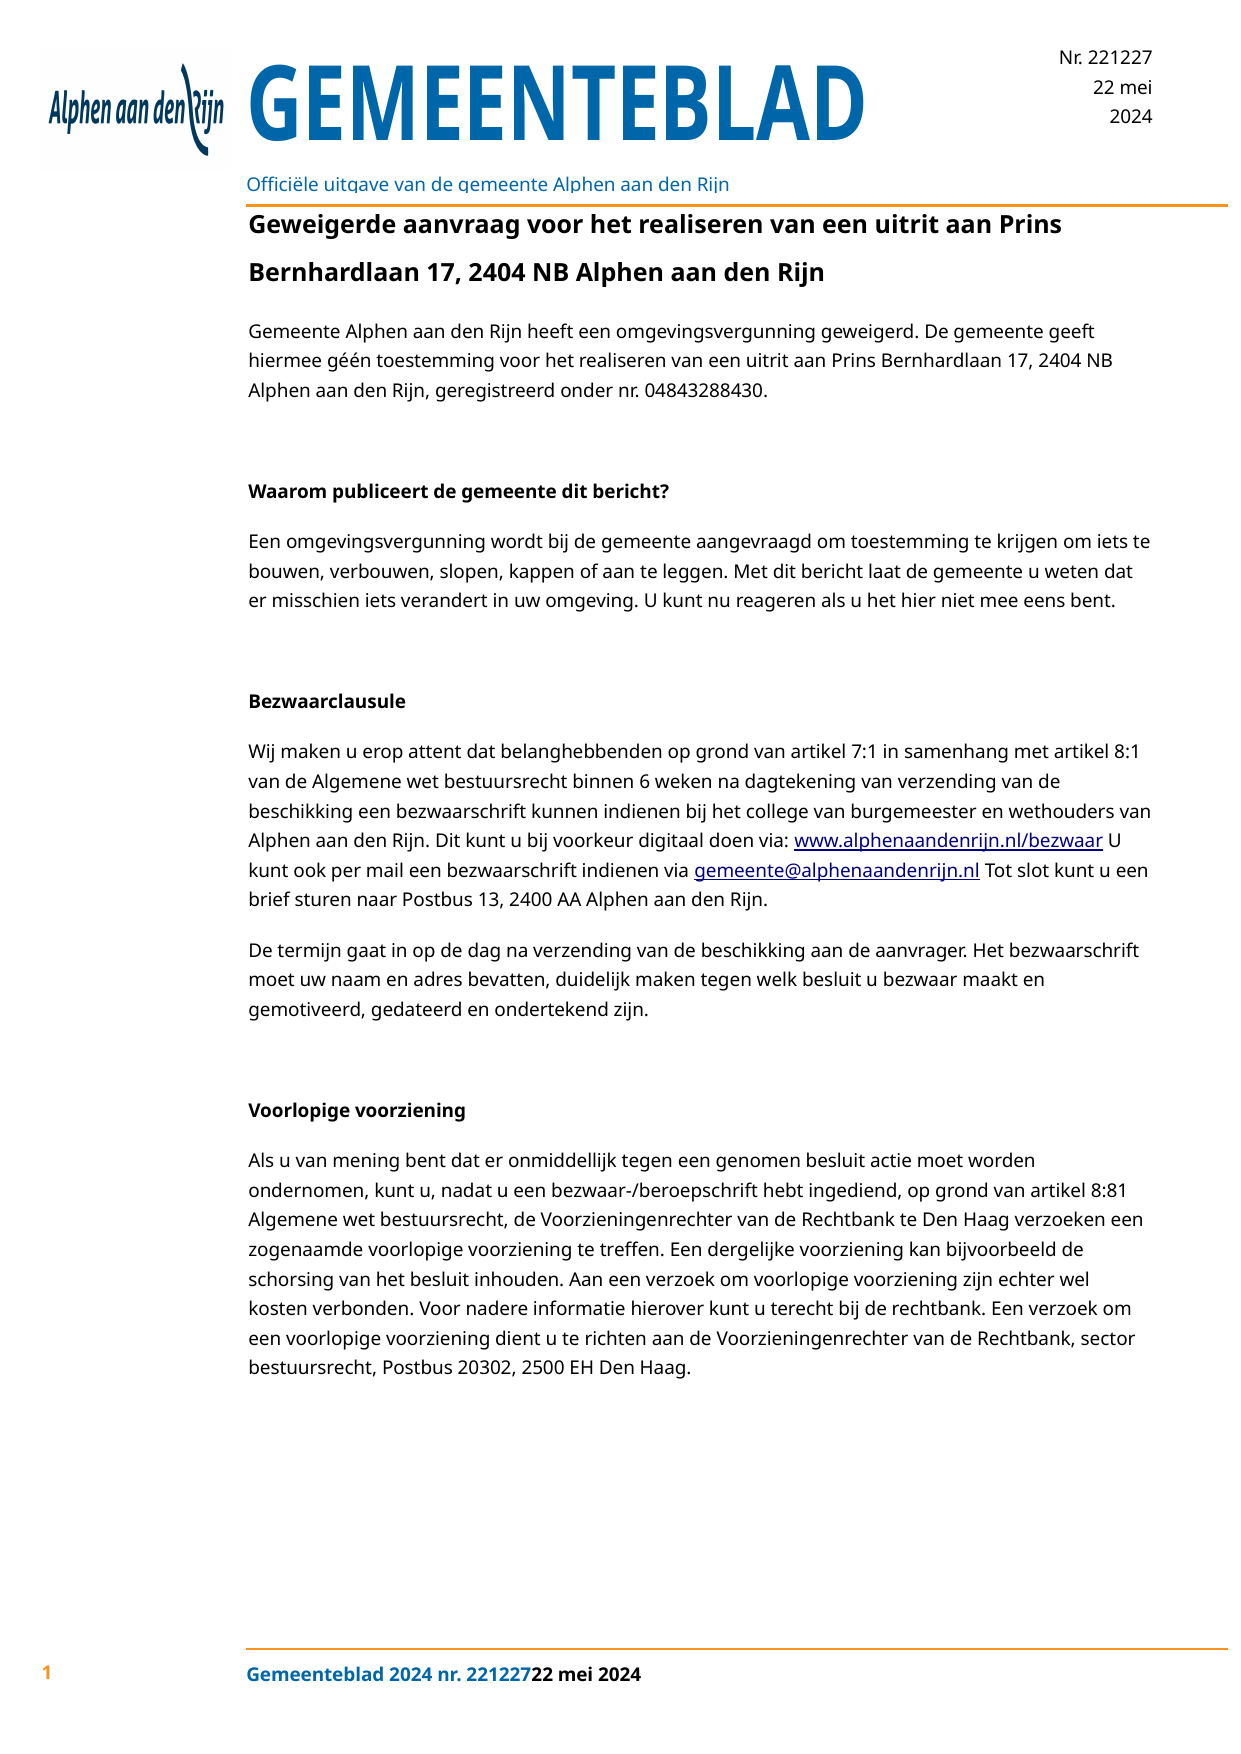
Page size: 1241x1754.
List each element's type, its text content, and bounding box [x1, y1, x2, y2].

text Bezwaarclausule [248, 688, 1152, 714]
text Als u van mening bent dat er onmiddellijk tegen een genomen besluit actie moet worden ondernomen, kunt u, nadat u een bezwaar-/beroepschrift hebt ingediend, op grond van artikel 8:81 Algemene wet bestuursrecht, de Voorzieningenrechter van de Rechtbank te Den Haag verzoeken een zogenaamde voorlopige voorziening te treffen. Een dergelijke voorziening kan bijvoorbeeld de schorsing van het besluit inhouden. Aan een verzoek om voorlopige voorziening zijn echter wel kosten verbonden. Voor nadere informatie hierover kunt u terecht bij de rechtbank. Een verzoek om een voorlopige voorziening dient u te richten aan de Voorzieningenrechter van de Rechtbank, sector bestuursrecht, Postbus 20302, 2500 EH Den Haag. [248, 1147, 1152, 1380]
text Wij maken u erop attent dat belanghebbenden op grond van artikel 7:1 in samenhang met artikel 8:1 van de Algemene wet bestuursrecht binnen 6 weken na dagtekening van verzending van de beschikking een bezwaarschrift kunnen indienen bij het college van burgemeester en wethouders van Alphen aan den Rijn. Dit kunt u bij voorkeur digitaal doen via: www.alphenaandenrijn.nl/bezwaar U kunt ook per mail een bezwaarschrift indienen via gemeente@alphenaandenrijn.nl Tot slot kunt u een brief sturen naar Postbus 13, 2400 AA Alphen aan den Rijn. [248, 739, 1152, 912]
text Waarom publiceert de gemeente dit bericht? [248, 478, 1152, 504]
text Gemeente Alphen aan den Rijn heeft een omgevingsvergunning geweigerd. De gemeente geeft hiermee géén toestemming voor het realiseren van een uitrit aan Prins Bernhardlaan 17, 2404 NB Alphen aan den Rijn, geregistreerd onder nr. 04843288430. [248, 318, 1152, 403]
text De termijn gaat in op de dag na verzending van de beschikking aan de aanvrager. Het bezwaarschrift moet uw naam en adres bevatten, duidelijk maken tegen welk besluit u bezwaar maakt en gemotiveerd, gedateerd en ondertekend zijn. [248, 937, 1152, 1022]
picture [41, 47, 231, 172]
text Geweigerde aanvraag voor het realiseren van een uitrit aan Prins Bernhardlaan 17, 2404 NB Alphen aan den Rijn [248, 207, 1152, 288]
text Voorlopige voorziening [248, 1097, 1152, 1123]
text Een omgevingsvergunning wordt bij de gemeente aangevraagd om toestemming te krijgen om iets te bouwen, verbouwen, slopen, kappen of aan te leggen. Met dit bericht laat de gemeente u weten dat er misschien iets verandert in uw omgeving. U kunt nu reageren als u het hier niet mee eens bent. [248, 528, 1152, 613]
